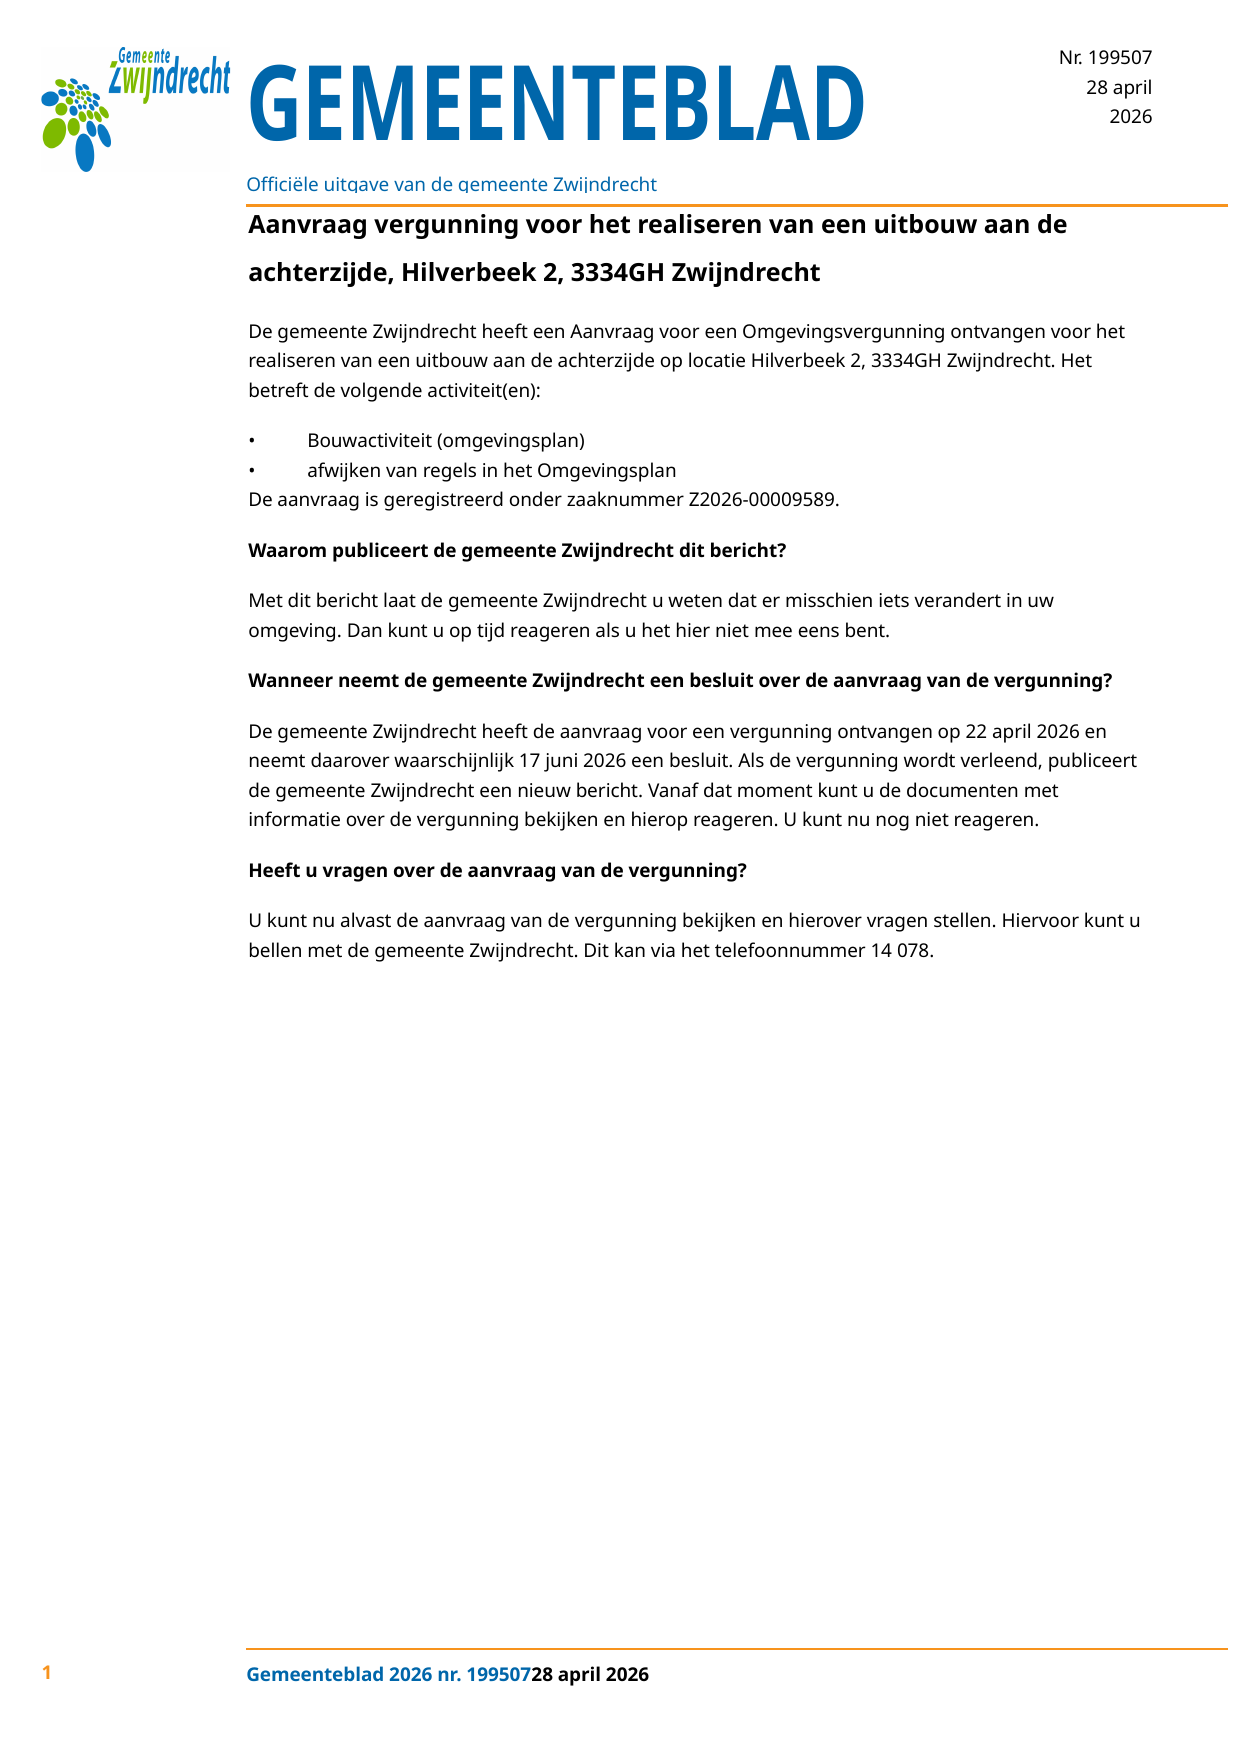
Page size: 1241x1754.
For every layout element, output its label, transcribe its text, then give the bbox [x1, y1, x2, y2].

text Waarom publiceert de gemeente Zwijndrecht dit bericht? [248, 537, 1152, 563]
text De gemeente Zwijndrecht heeft de aanvraag voor een vergunning ontvangen op 22 april 2026 en neemt daarover waarschijnlijk 17 juni 2026 een besluit. Als de vergunning wordt verleend, publiceert de gemeente Zwijndrecht een nieuw bericht. Vanaf dat moment kunt u de documenten met informatie over de vergunning bekijken en hierop reageren. U kunt nu nog niet reageren. [248, 718, 1152, 832]
text U kunt nu alvast de aanvraag van de vergunning bekijken en hierover vragen stellen. Hiervoor kunt u bellen met de gemeente Zwijndrecht. Dit kan via het telefoonnummer 14 078. [248, 907, 1152, 963]
text Met dit bericht laat de gemeente Zwijndrecht u weten dat er misschien iets verandert in uw omgeving. Dan kunt u op tijd reageren als u het hier niet mee eens bent. [248, 587, 1152, 643]
picture [41, 47, 231, 172]
text Heeft u vragen over de aanvraag van de vergunning? [248, 857, 1152, 883]
text De aanvraag is geregistreerd onder zaaknummer Z2026-00009589. [248, 487, 1152, 512]
text Wanneer neemt de gemeente Zwijndrecht een besluit over de aanvraag van de vergunning? [248, 667, 1152, 693]
list afwijken van regels in het Omgevingsplan [248, 457, 1152, 483]
text De gemeente Zwijndrecht heeft een Aanvraag voor een Omgevingsvergunning ontvangen voor het realiseren van een uitbouw aan de achterzijde op locatie Hilverbeek 2, 3334GH Zwijndrecht. Het betreft de volgende activiteit(en): [248, 318, 1152, 403]
text Aanvraag vergunning voor het realiseren van een uitbouw aan de achterzijde, Hilverbeek 2, 3334GH Zwijndrecht [248, 207, 1152, 288]
list Bouwactiviteit (omgevingsplan) [248, 427, 1152, 453]
